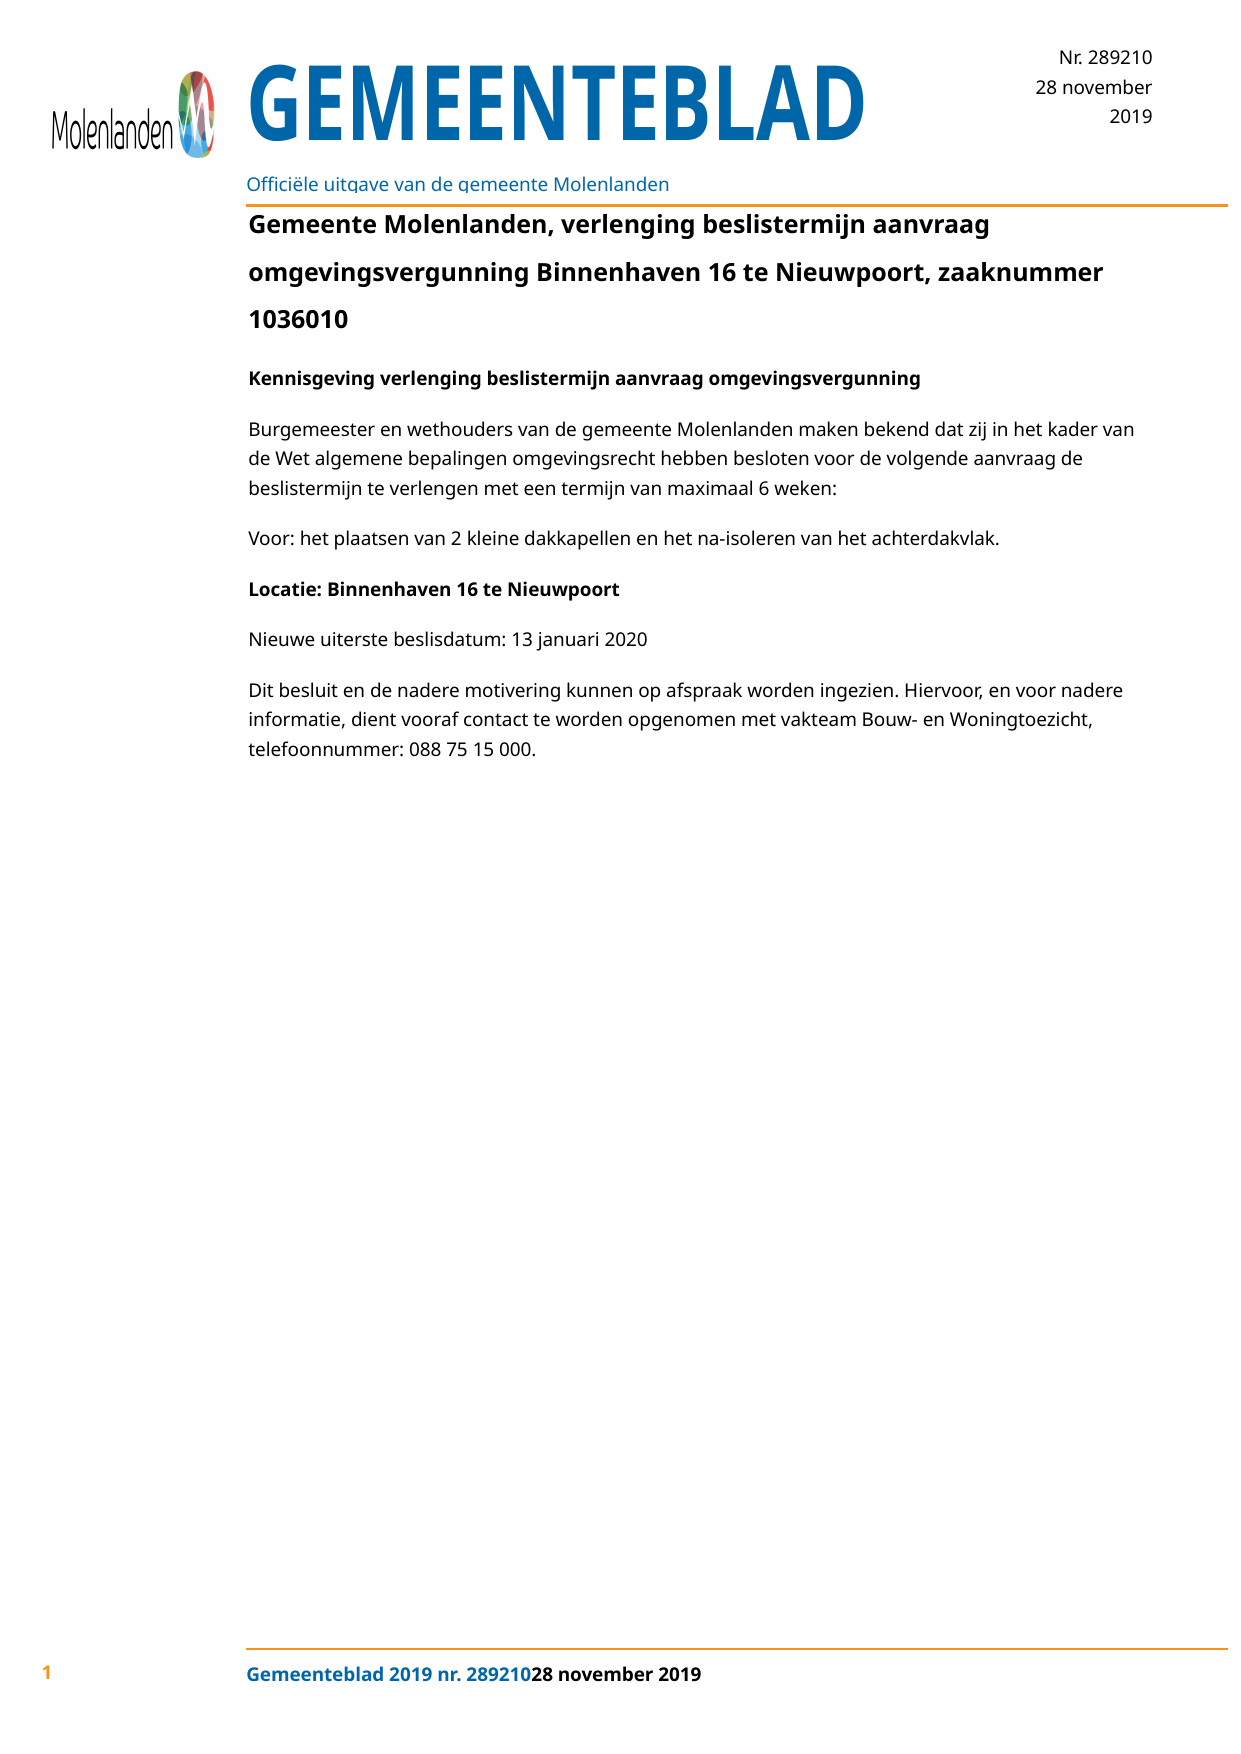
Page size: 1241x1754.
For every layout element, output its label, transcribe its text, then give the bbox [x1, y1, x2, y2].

text Burgemeester en wethouders van de gemeente Molenlanden maken bekend dat zij in het kader van de Wet algemene bepalingen omgevingsrecht hebben besloten voor de volgende aanvraag de beslistermijn te verlengen met een termijn van maximaal 6 weken: [248, 416, 1152, 501]
text Nieuwe uiterste beslisdatum: 13 januari 2020 [248, 626, 1152, 652]
text Gemeente Molenlanden, verlenging beslistermijn aanvraag omgevingsvergunning Binnenhaven 16 te Nieuwpoort, zaaknummer 1036010 [248, 207, 1152, 336]
text Dit besluit en de nadere motivering kunnen op afspraak worden ingezien. Hiervoor, en voor nadere informatie, dient vooraf contact te worden opgenomen met vakteam Bouw- en Woningtoezicht, telefoonnummer: 088 75 15 000. [248, 677, 1152, 762]
text Kennisgeving verlenging beslistermijn aanvraag omgevingsvergunning [248, 366, 1152, 391]
text Voor: het plaatsen van 2 kleine dakkapellen en het na-isoleren van het achterdakvlak. [248, 526, 1152, 551]
picture [41, 47, 231, 172]
text Locatie: Binnenhaven 16 te Nieuwpoort [248, 576, 1152, 602]
